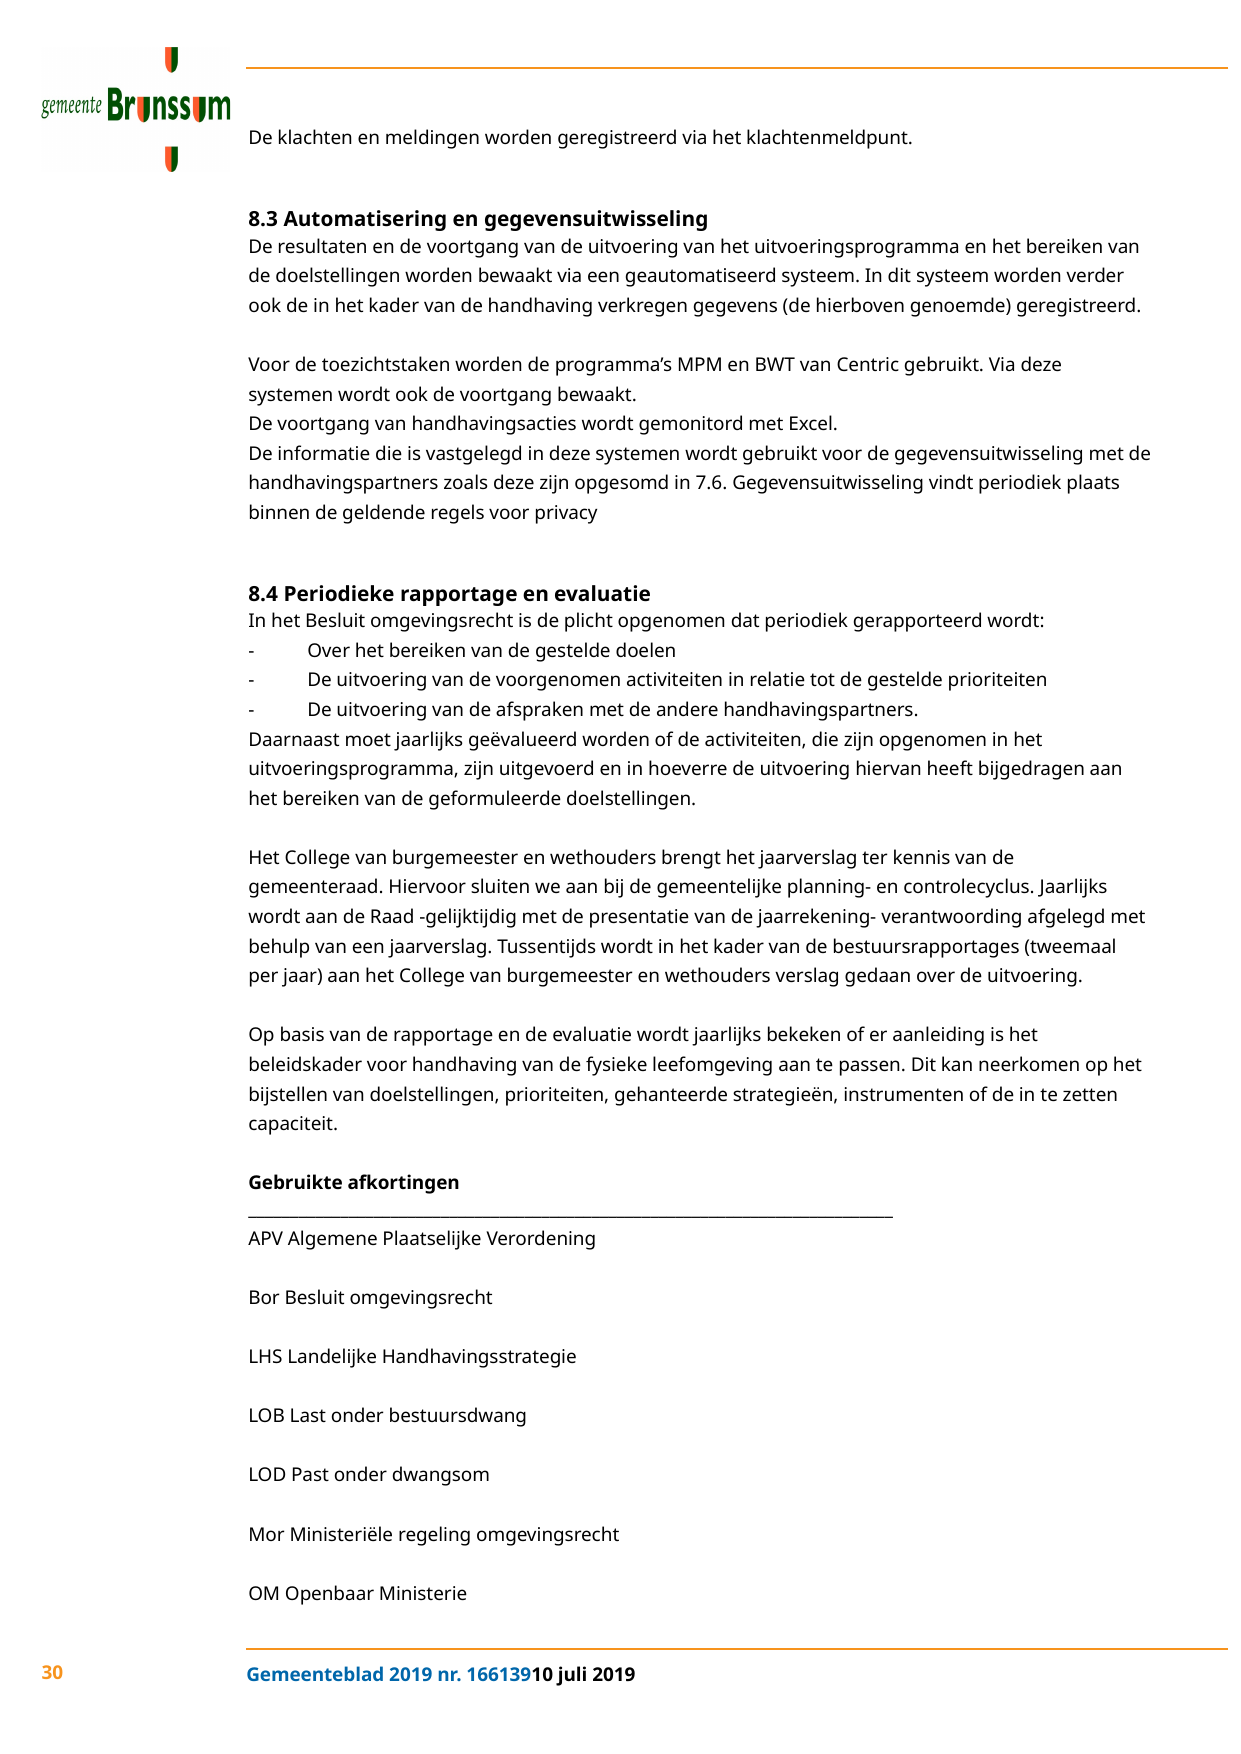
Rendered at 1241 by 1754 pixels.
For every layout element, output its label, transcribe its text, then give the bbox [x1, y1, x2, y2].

text 8.4 Periodieke rapportage en evaluatie [248, 579, 1152, 607]
text Daarnaast moet jaarlijks geëvalueerd worden of de activiteiten, die zijn opgenomen in het uitvoeringsprogramma, zijn uitgevoerd en in hoeverre de uitvoering hiervan heeft bijgedragen aan het bereiken van de geformuleerde doelstellingen. [248, 726, 1152, 811]
text Mor Ministeriële regeling omgevingsrecht [248, 1521, 1152, 1546]
text LOD Past onder dwangsom [248, 1462, 1152, 1487]
list Over het bereiken van de gestelde doelen [248, 637, 1152, 663]
text LOB Last onder bestuursdwang [248, 1402, 1152, 1428]
text OM Openbaar Ministerie [248, 1580, 1152, 1606]
text Gebruikte afkortingen [248, 1169, 1152, 1195]
list De uitvoering van de voorgenomen activiteiten in relatie tot de gestelde prioriteiten [248, 667, 1152, 692]
text De informatie die is vastgelegd in deze systemen wordt gebruikt voor de gegevensuitwisseling met de handhavingspartners zoals deze zijn opgesomd in 7.6. Gegevensuitwisseling vindt periodiek plaats binnen de geldende regels voor privacy [248, 440, 1152, 525]
text In het Besluit omgevingsrecht is de plicht opgenomen dat periodiek gerapporteerd wordt: [248, 607, 1152, 633]
text De klachten en meldingen worden geregistreerd via het klachtenmeldpunt. [248, 124, 1152, 150]
text _____________________________________________________________________________ [248, 1195, 1152, 1221]
text LHS Landelijke Handhavingsstrategie [248, 1343, 1152, 1369]
text Het College van burgemeester en wethouders brengt het jaarverslag ter kennis van de gemeenteraad. Hiervoor sluiten we aan bij de gemeentelijke planning- en controlecyclus. Jaarlijks wordt aan de Raad -gelijktijdig met de presentatie van de jaarrekening- verantwoording afgelegd met behulp van een jaarverslag. Tussentijds wordt in het kader van de bestuursrapportages (tweemaal per jaar) aan het College van burgemeester en wethouders verslag gedaan over de uitvoering. [248, 844, 1152, 988]
text APV Algemene Plaatselijke Verordening [248, 1225, 1152, 1251]
picture [41, 47, 231, 172]
text Voor de toezichtstaken worden de programma’s MPM en BWT van Centric gebruikt. Via deze systemen wordt ook de voortgang bewaakt. [248, 351, 1152, 406]
text Bor Besluit omgevingsrecht [248, 1284, 1152, 1310]
list De uitvoering van de afspraken met de andere handhavingspartners. [248, 696, 1152, 722]
text Op basis van de rapportage en de evaluatie wordt jaarlijks bekeken of er aanleiding is het beleidskader voor handhaving van de fysieke leefomgeving aan te passen. Dit kan neerkomen op het bijstellen van doelstellingen, prioriteiten, gehanteerde strategieën, instrumenten of de in te zetten capaciteit. [248, 1022, 1152, 1136]
text De resultaten en de voortgang van de uitvoering van het uitvoeringsprogramma en het bereiken van de doelstellingen worden bewaakt via een geautomatiseerd systeem. In dit systeem worden verder ook de in het kader van de handhaving verkregen gegevens (de hierboven genoemde) geregistreerd. [248, 233, 1152, 318]
text 8.3 Automatisering en gegevensuitwisseling [248, 204, 1152, 233]
text De voortgang van handhavingsacties wordt gemonitord met Excel. [248, 410, 1152, 436]
